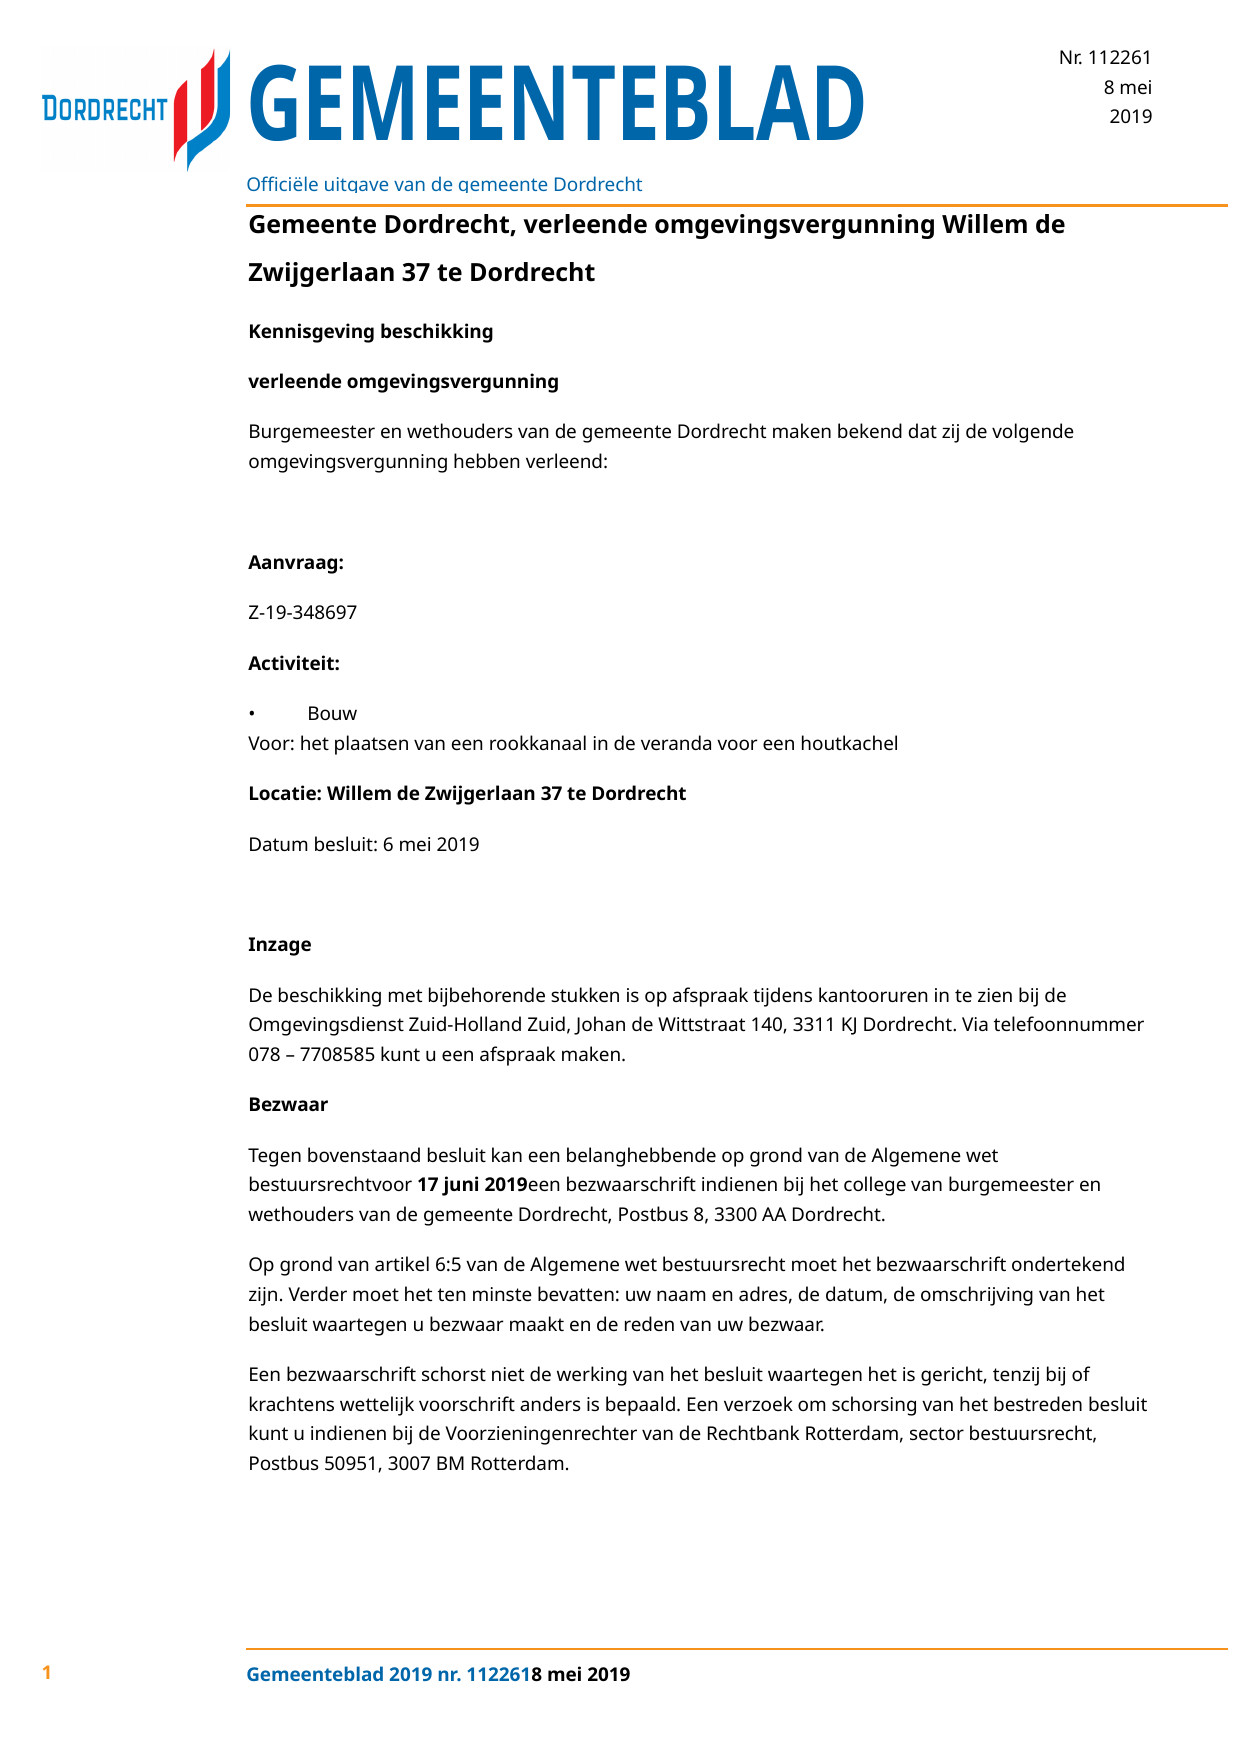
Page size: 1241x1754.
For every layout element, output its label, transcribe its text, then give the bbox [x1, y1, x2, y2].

text Gemeente Dordrecht, verleende omgevingsvergunning Willem de Zwijgerlaan 37 te Dordrecht [248, 207, 1152, 288]
text De beschikking met bijbehorende stukken is op afspraak tijdens kantooruren in te zien bij de Omgevingsdienst Zuid-Holland Zuid, Johan de Wittstraat 140, 3311 KJ Dordrecht. Via telefoonnummer 078 – 7708585 kunt u een afspraak maken. [248, 982, 1152, 1067]
text Kennisgeving beschikking [248, 318, 1152, 344]
picture [41, 47, 231, 172]
text Bezwaar [248, 1092, 1152, 1117]
text Tegen bovenstaand besluit kan een belanghebbende op grond van de Algemene wet bestuursrechtvoor 17 juni 2019een bezwaarschrift indienen bij het college van burgemeester en wethouders van de gemeente Dordrecht, Postbus 8, 3300 AA Dordrecht. [248, 1142, 1152, 1227]
text Aanvraag: [248, 549, 1152, 575]
text Activiteit: [248, 650, 1152, 676]
text Op grond van artikel 6:5 van de Algemene wet bestuursrecht moet het bezwaarschrift ondertekend zijn. Verder moet het ten minste bevatten: uw naam en adres, de datum, de omschrijving van het besluit waartegen u bezwaar maakt en de reden van uw bezwaar. [248, 1252, 1152, 1337]
text Voor: het plaatsen van een rookkanaal in de veranda voor een houtkachel [248, 730, 1152, 756]
text Datum besluit: 6 mei 2019 [248, 831, 1152, 857]
text verleende omgevingsvergunning [248, 368, 1152, 394]
text Locatie: Willem de Zwijgerlaan 37 te Dordrecht [248, 780, 1152, 806]
text Een bezwaarschrift schorst niet de werking van het besluit waartegen het is gericht, tenzij bij of krachtens wettelijk voorschrift anders is bepaald. Een verzoek om schorsing van het bestreden besluit kunt u indienen bij de Voorzieningenrechter van de Rechtbank Rotterdam, sector bestuursrecht, Postbus 50951, 3007 BM Rotterdam. [248, 1361, 1152, 1476]
text Burgemeester en wethouders van de gemeente Dordrecht maken bekend dat zij de volgende omgevingsvergunning hebben verleend: [248, 419, 1152, 474]
text Z-19-348697 [248, 599, 1152, 625]
text Inzage [248, 932, 1152, 957]
list Bouw [248, 700, 1152, 726]
